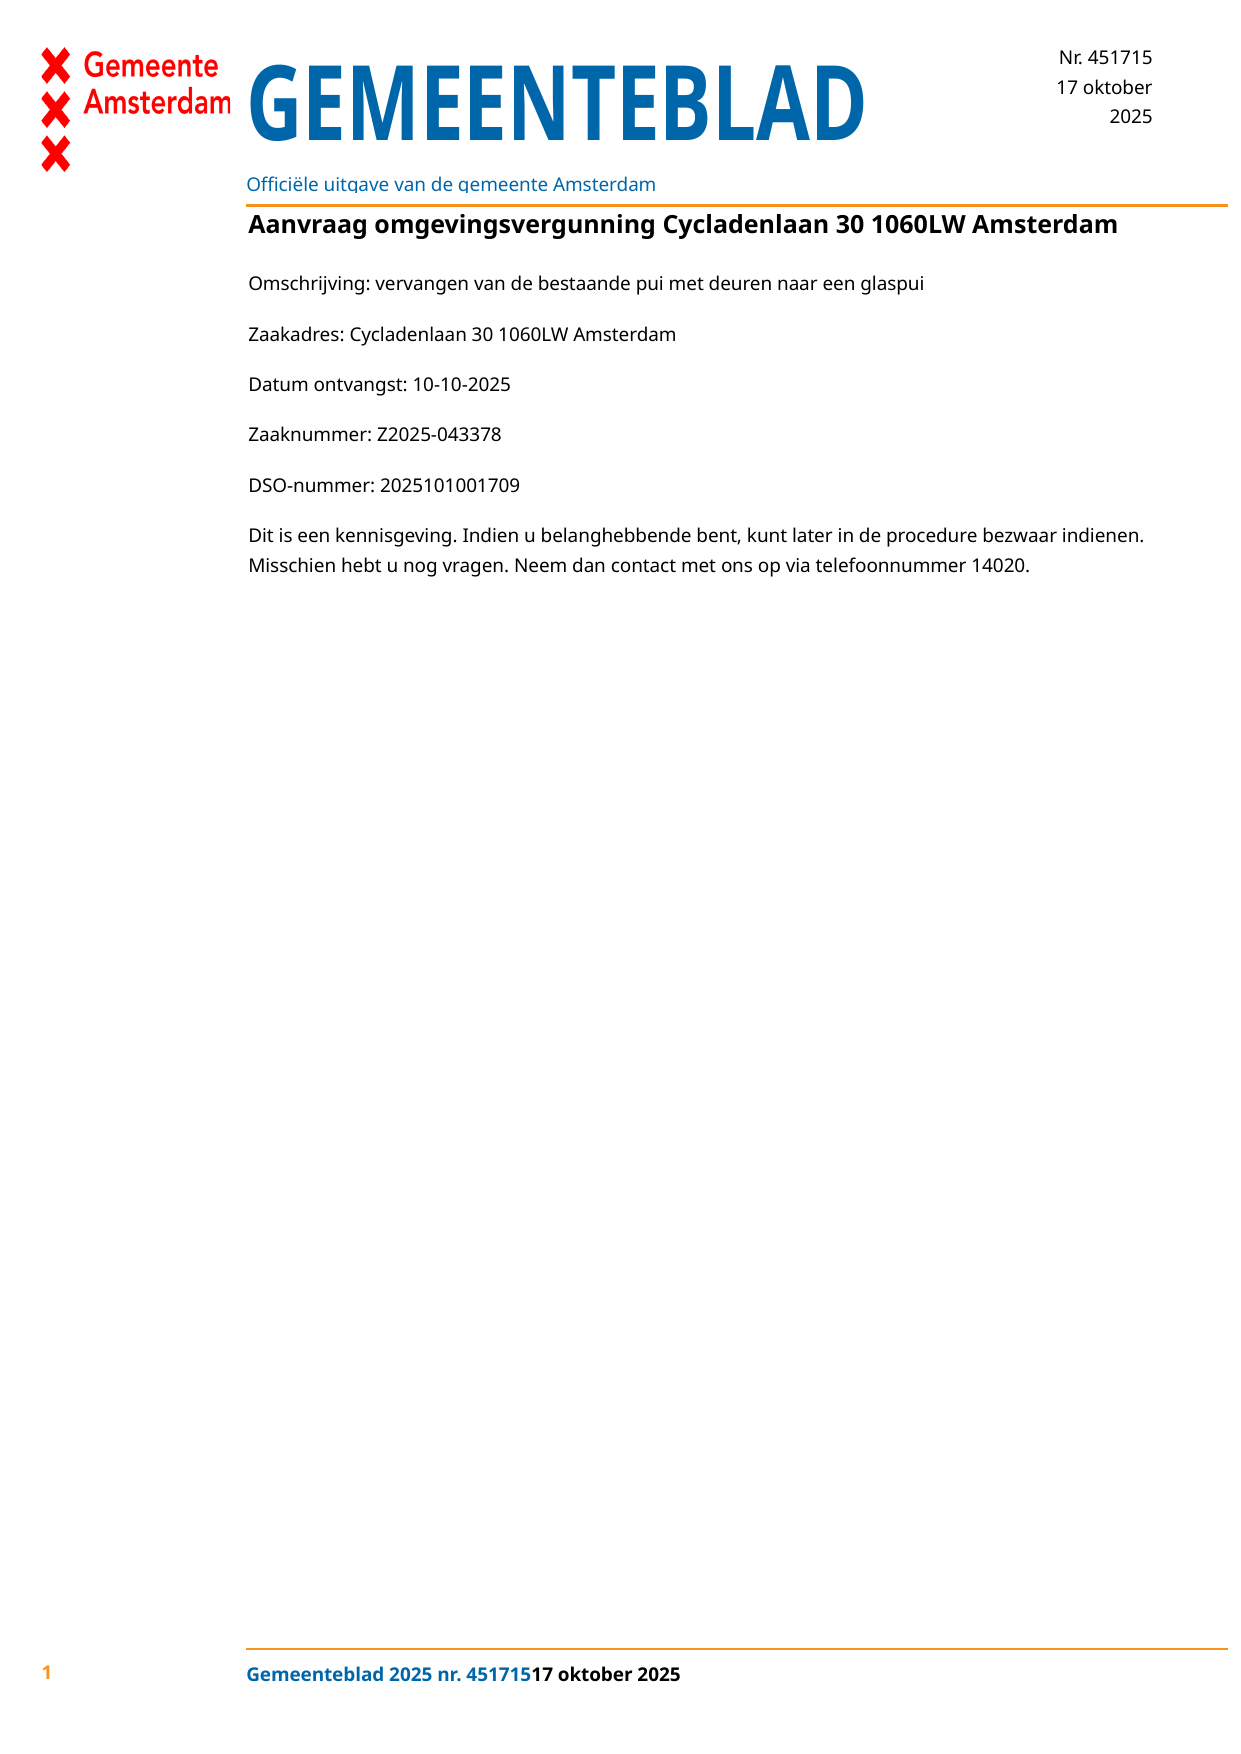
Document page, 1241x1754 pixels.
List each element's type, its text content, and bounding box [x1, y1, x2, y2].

text Aanvraag omgevingsvergunning Cycladenlaan 30 1060LW Amsterdam [248, 207, 1152, 241]
text Zaakadres: Cycladenlaan 30 1060LW Amsterdam [248, 321, 1152, 346]
picture [41, 47, 231, 172]
text Datum ontvangst: 10-10-2025 [248, 371, 1152, 397]
text Zaaknummer: Z2025-043378 [248, 422, 1152, 447]
text Dit is een kennisgeving. Indien u belanghebbende bent, kunt later in de procedure bezwaar indienen. Misschien hebt u nog vragen. Neem dan contact met ons op via telefoonnummer 14020. [248, 522, 1152, 578]
text DSO-nummer: 2025101001709 [248, 472, 1152, 498]
text Omschrijving: vervangen van de bestaande pui met deuren naar een glaspui [248, 270, 1152, 296]
